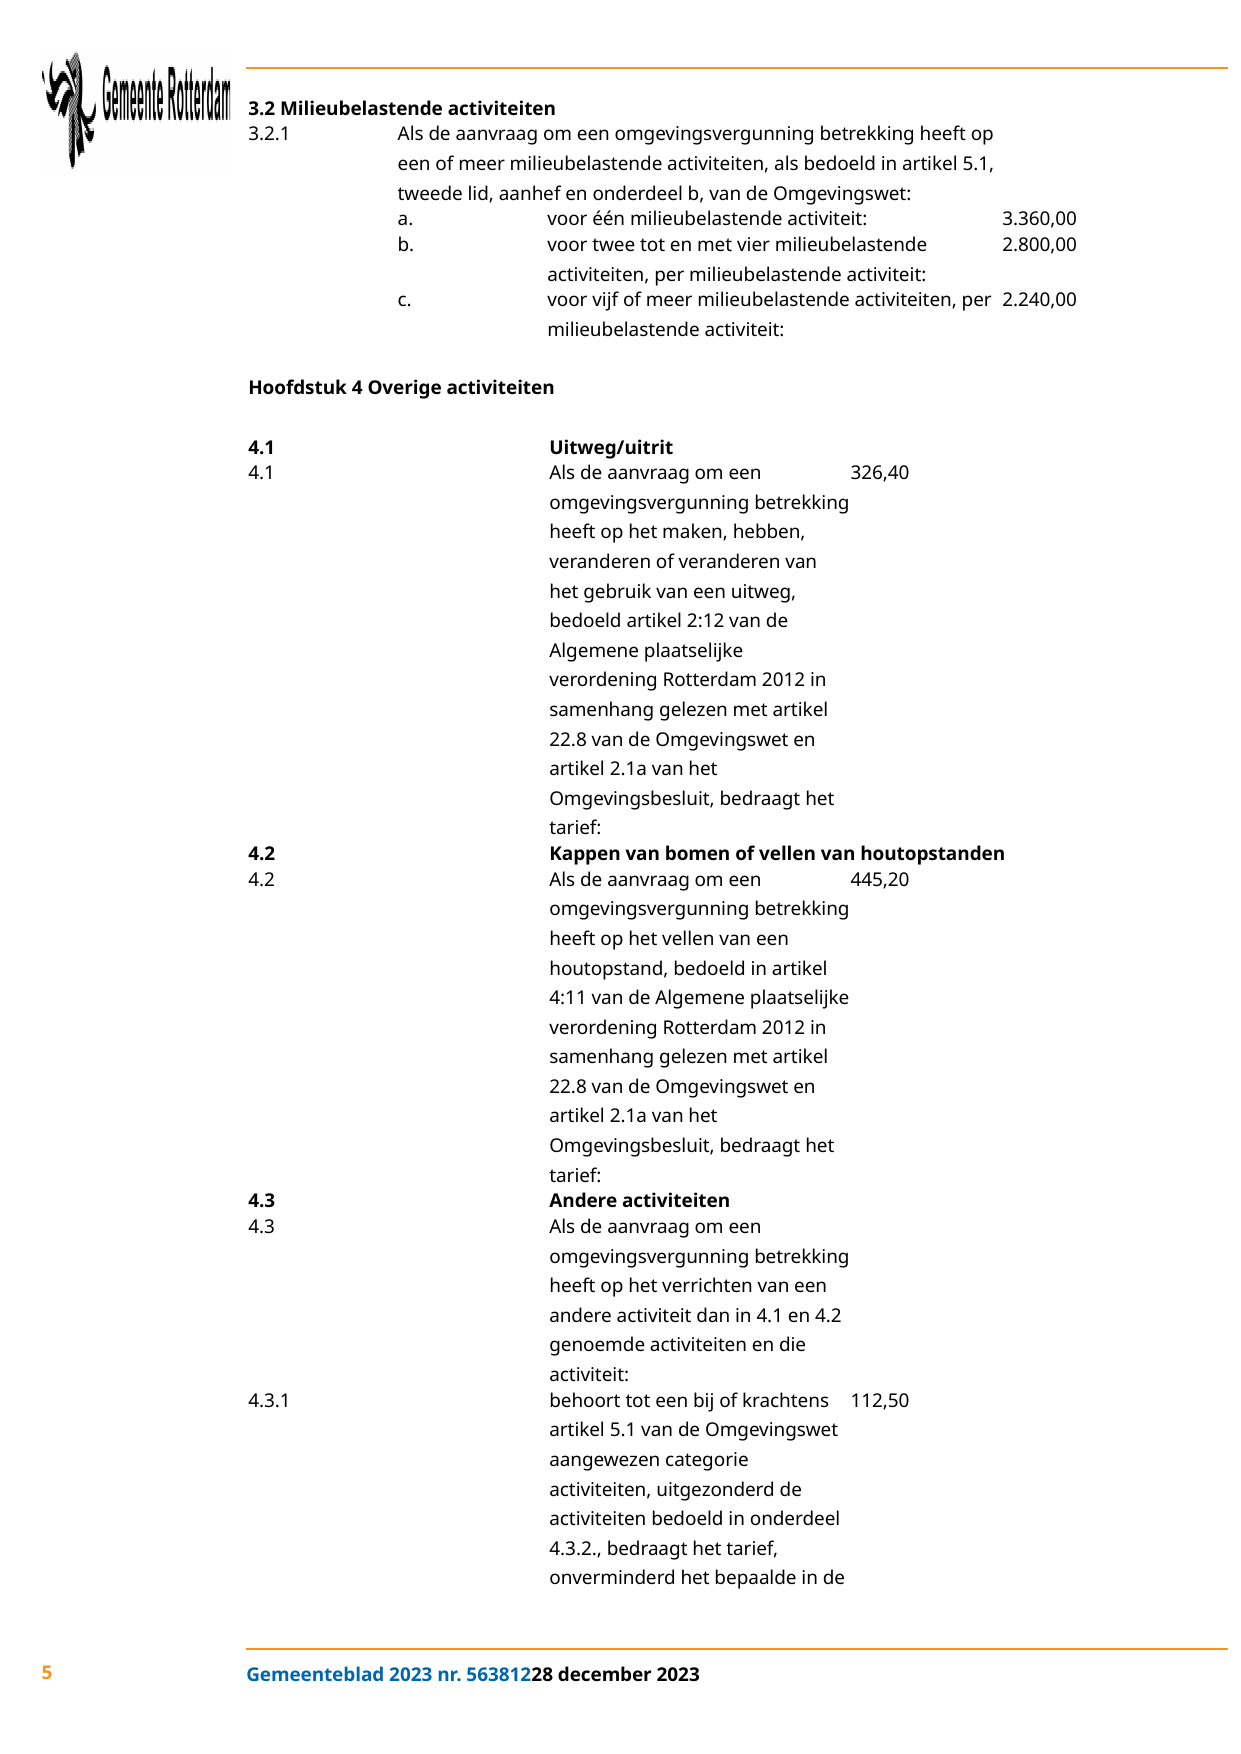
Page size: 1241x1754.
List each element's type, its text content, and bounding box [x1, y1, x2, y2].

table_cell 4.3 [248, 1188, 549, 1213]
table_cell Als de aanvraag om een omgevingsvergunning betrekking heeft op het verrichten van een andere activiteit dan in 4.1 en 4.2 genoemde activiteiten en die activiteit: [549, 1213, 850, 1387]
table_cell [248, 231, 397, 286]
table_cell Kappen van bomen of vellen van houtopstanden [549, 840, 1152, 866]
table_cell c. [398, 286, 547, 342]
table_cell 4.2 [248, 866, 549, 1188]
table_cell 4.1 [248, 460, 549, 840]
text Hoofdstuk 4 Overige activiteiten [248, 374, 1152, 400]
table_cell behoort tot een bij of krachtens artikel 5.1 van de Omgevingswet aangewezen categorie activiteiten, uitgezonderd de activiteiten bedoeld in onderdeel 4.3.2., bedraagt het tarief, onverminderd het bepaalde in de [549, 1387, 850, 1590]
table_cell voor vijf of meer milieubelastende activiteiten, per milieubelastende activiteit: [547, 286, 1002, 342]
table_cell 445,20 [850, 866, 1152, 1188]
table_cell 2.800,00 [1002, 231, 1152, 286]
table_cell 4.3.1 [248, 1387, 549, 1590]
table_cell 326,40 [850, 460, 1152, 840]
table_cell [850, 1213, 1152, 1387]
table_cell b. [398, 231, 547, 286]
table_cell 4.3 [248, 1213, 549, 1387]
table_cell [248, 205, 397, 231]
table_cell Andere activiteiten [549, 1188, 1152, 1213]
table_cell 3.360,00 [1002, 205, 1152, 231]
table_cell 3.2.1 [248, 121, 397, 205]
picture [41, 47, 231, 172]
table_cell Als de aanvraag om een omgevingsvergunning betrekking heeft op het maken, hebben, veranderen of veranderen van het gebruik van een uitweg, bedoeld artikel 2:12 van de Algemene plaatselijke verordening Rotterdam 2012 in samenhang gelezen met artikel 22.8 van de Omgevingswet en artikel 2.1a van het Omgevingsbesluit, bedraagt het tarief: [549, 460, 850, 840]
table_cell [248, 286, 397, 342]
table_cell 112,50 [850, 1387, 1152, 1590]
table_cell voor één milieubelastende activiteit: [547, 205, 1002, 231]
table_cell 2.240,00 [1002, 286, 1152, 342]
table_cell 4.2 [248, 840, 549, 866]
table_header Uitweg/uitrit [549, 434, 850, 459]
table_cell Als de aanvraag om een omgevingsvergunning betrekking heeft op een of meer milieubelastende activiteiten, als bedoeld in artikel 5.1, tweede lid, aanhef en onderdeel b, van de Omgevingswet: [398, 121, 1002, 205]
table_header 4.1 [248, 434, 549, 459]
table_cell a. [398, 205, 547, 231]
table_header [850, 434, 1152, 459]
table_cell [1002, 121, 1152, 205]
table_cell 3.2 Milieubelastende activiteiten [248, 95, 1152, 121]
table_cell voor twee tot en met vier milieubelastende activiteiten, per milieubelastende activiteit: [547, 231, 1002, 286]
table_cell Als de aanvraag om een omgevingsvergunning betrekking heeft op het vellen van een houtopstand, bedoeld in artikel 4:11 van de Algemene plaatselijke verordening Rotterdam 2012 in samenhang gelezen met artikel 22.8 van de Omgevingswet en artikel 2.1a van het Omgevingsbesluit, bedraagt het tarief: [549, 866, 850, 1188]
